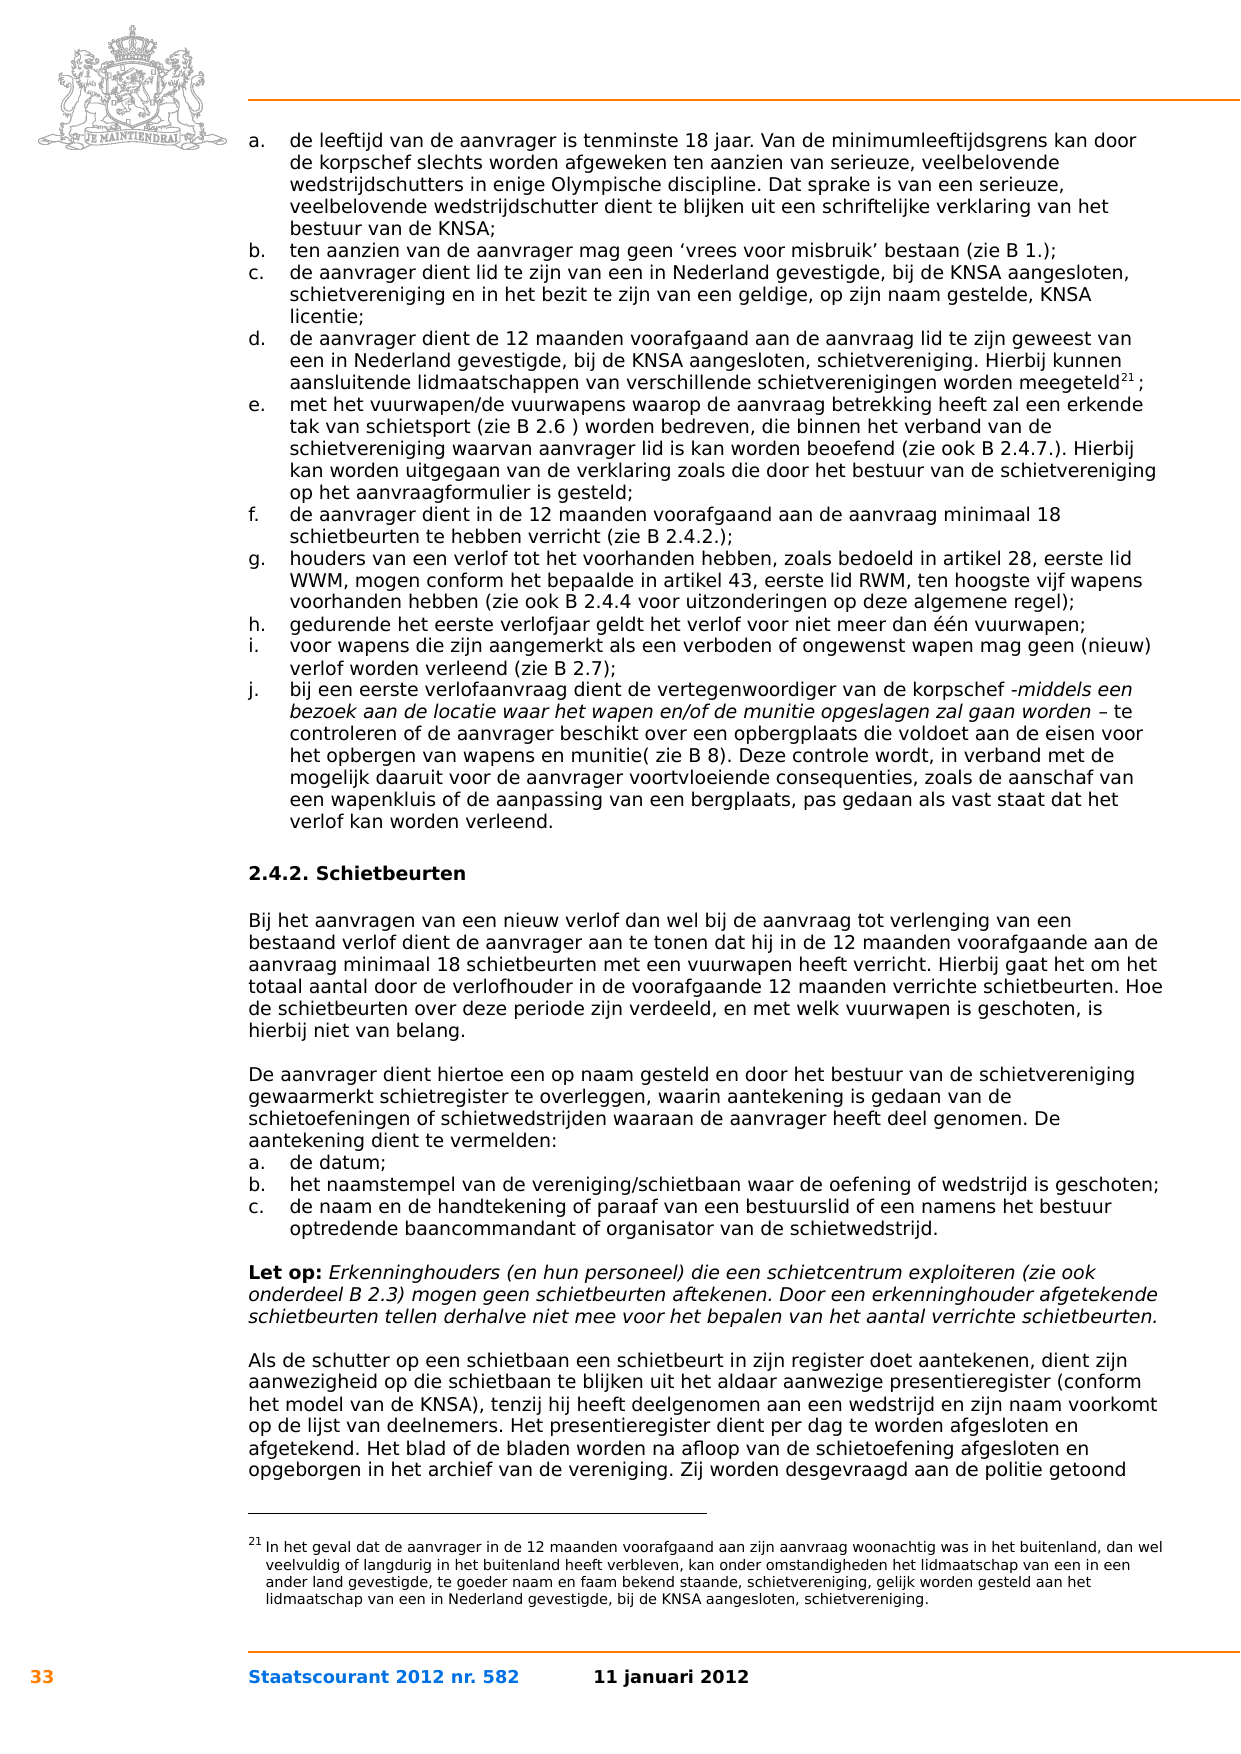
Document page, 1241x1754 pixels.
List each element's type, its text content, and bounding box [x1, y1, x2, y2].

text f. de aanvrager dient in de 12 maanden voorafgaand aan de aanvraag minimaal 18 schietbeurten te hebben verricht (zie B 2.4.2.); [248, 503, 1163, 547]
text e. met het vuurwapen/de vuurwapens waarop de aanvraag betrekking heeft zal een erkende tak van schietsport (zie B 2.6 ) worden bedreven, die binnen het verband van de schietvereniging waarvan aanvrager lid is kan worden beoefend (zie ook B 2.4.7.). Hierbij kan worden uitgegaan van de verklaring zoals die door het bestuur van de schietvereniging op het aanvraagformulier is gesteld; [248, 394, 1163, 503]
text c. de naam en de handtekening of paraaf van een bestuurslid of een namens het bestuur optredende baancommandant of organisator van de schietwedstrijd. [248, 1196, 1163, 1240]
picture [38, 25, 227, 150]
text b. ten aanzien van de aanvrager mag geen ‘vrees voor misbruik’ bestaan (zie B 1.); [248, 240, 1163, 262]
text a. de datum; [248, 1152, 1163, 1174]
text g. houders van een verlof tot het voorhanden hebben, zoals bedoeld in artikel 28, eerste lid WWM, mogen conform het bepaalde in artikel 43, eerste lid RWM, ten hoogste vijf wapens voorhanden hebben (zie ook B 2.4.4 voor uitzonderingen op deze algemene regel); [248, 547, 1163, 613]
text i. voor wapens die zijn aangemerkt als een verboden of ongewenst wapen mag geen (nieuw) verlof worden verleend (zie B 2.7); [248, 635, 1163, 679]
text In het geval dat de aanvrager in de 12 maanden voorafgaand aan zijn aanvraag woonachtig was in het buitenland, dan wel veelvuldig of langdurig in het buitenland heeft verbleven, kan onder omstandigheden het lidmaatschap van een in een ander land gevestigde, te goeder naam en faam bekend staande, schietvereniging, gelijk worden gesteld aan het lidmaatschap van een in Nederland gevestigde, bij de KNSA aangesloten, schietvereniging. [248, 1535, 1163, 1608]
text c. de aanvrager dient lid te zijn van een in Nederland gevestigde, bij de KNSA aangesloten, schietvereniging en in het bezit te zijn van een geldige, op zijn naam gestelde, KNSA licentie; [248, 262, 1163, 328]
text a. de leeftijd van de aanvrager is tenminste 18 jaar. Van de minimumleeftijdsgrens kan door de korpschef slechts worden afgeweken ten aanzien van serieuze, veelbelovende wedstrijdschutters in enige Olympische discipline. Dat sprake is van een serieuze, veelbelovende wedstrijdschutter dient te blijken uit een schriftelijke verklaring van het bestuur van de KNSA; [248, 130, 1163, 240]
text Als de schutter op een schietbaan een schietbeurt in zijn register doet aantekenen, dient zijn aanwezigheid op die schietbaan te blijken uit het aldaar aanwezige presentieregister (conform het model van de KNSA), tenzij hij heeft deelgenomen aan een wedstrijd en zijn naam voorkomt op de lijst van deelnemers. Het presentieregister dient per dag te worden afgesloten en afgetekend. Het blad of de bladen worden na afloop van de schietoefening afgesloten en opgeborgen in het archief van de vereniging. Zij worden desgevraagd aan de politie getoond [248, 1349, 1163, 1481]
text j. bij een eerste verlofaanvraag dient de vertegenwoordiger van de korpschef -middels een bezoek aan de locatie waar het wapen en/of de munitie opgeslagen zal gaan worden – te controleren of de aanvrager beschikt over een opbergplaats die voldoet aan de eisen voor het opbergen van wapens en munitie( zie B 8). Deze controle wordt, in verband met de mogelijk daaruit voor de aanvrager voortvloeiende consequenties, zoals de aanschaf van een wapenkluis of de aanpassing van een bergplaats, pas gedaan als vast staat dat het verlof kan worden verleend. [248, 679, 1163, 833]
subtitle 2.4.2. Schietbeurten [248, 863, 1163, 885]
text Bij het aanvragen van een nieuw verlof dan wel bij de aanvraag tot verlenging van een bestaand verlof dient de aanvrager aan te tonen dat hij in de 12 maanden voorafgaande aan de aanvraag minimaal 18 schietbeurten met een vuurwapen heeft verricht. Hierbij gaat het om het totaal aantal door de verlofhouder in de voorafgaande 12 maanden verrichte schietbeurten. Hoe de schietbeurten over deze periode zijn verdeeld, en met welk vuurwapen is geschoten, is hierbij niet van belang. [248, 910, 1163, 1042]
text h. gedurende het eerste verlofjaar geldt het verlof voor niet meer dan één vuurwapen; [248, 613, 1163, 635]
text b. het naamstempel van de vereniging/schietbaan waar de oefening of wedstrijd is geschoten; [248, 1174, 1163, 1196]
text De aanvrager dient hiertoe een op naam gesteld en door het bestuur van de schietvereniging gewaarmerkt schietregister te overleggen, waarin aantekening is gedaan van de schietoefeningen of schietwedstrijden waaraan de aanvrager heeft deel genomen. De aantekening dient te vermelden: [248, 1064, 1163, 1152]
text d. de aanvrager dient de 12 maanden voorafgaand aan de aanvraag lid te zijn geweest van een in Nederland gevestigde, bij de KNSA aangesloten, schietvereniging. Hierbij kunnen aansluitende lidmaatschappen van verschillende schietverenigingen worden meegeteld; [248, 328, 1163, 394]
text Let op: Erkenninghouders (en hun personeel) die een schietcentrum exploiteren (zie ook onderdeel B 2.3) mogen geen schietbeurten aftekenen. Door een erkenninghouder afgetekende schietbeurten tellen derhalve niet mee voor het bepalen van het aantal verrichte schietbeurten. [248, 1262, 1163, 1328]
